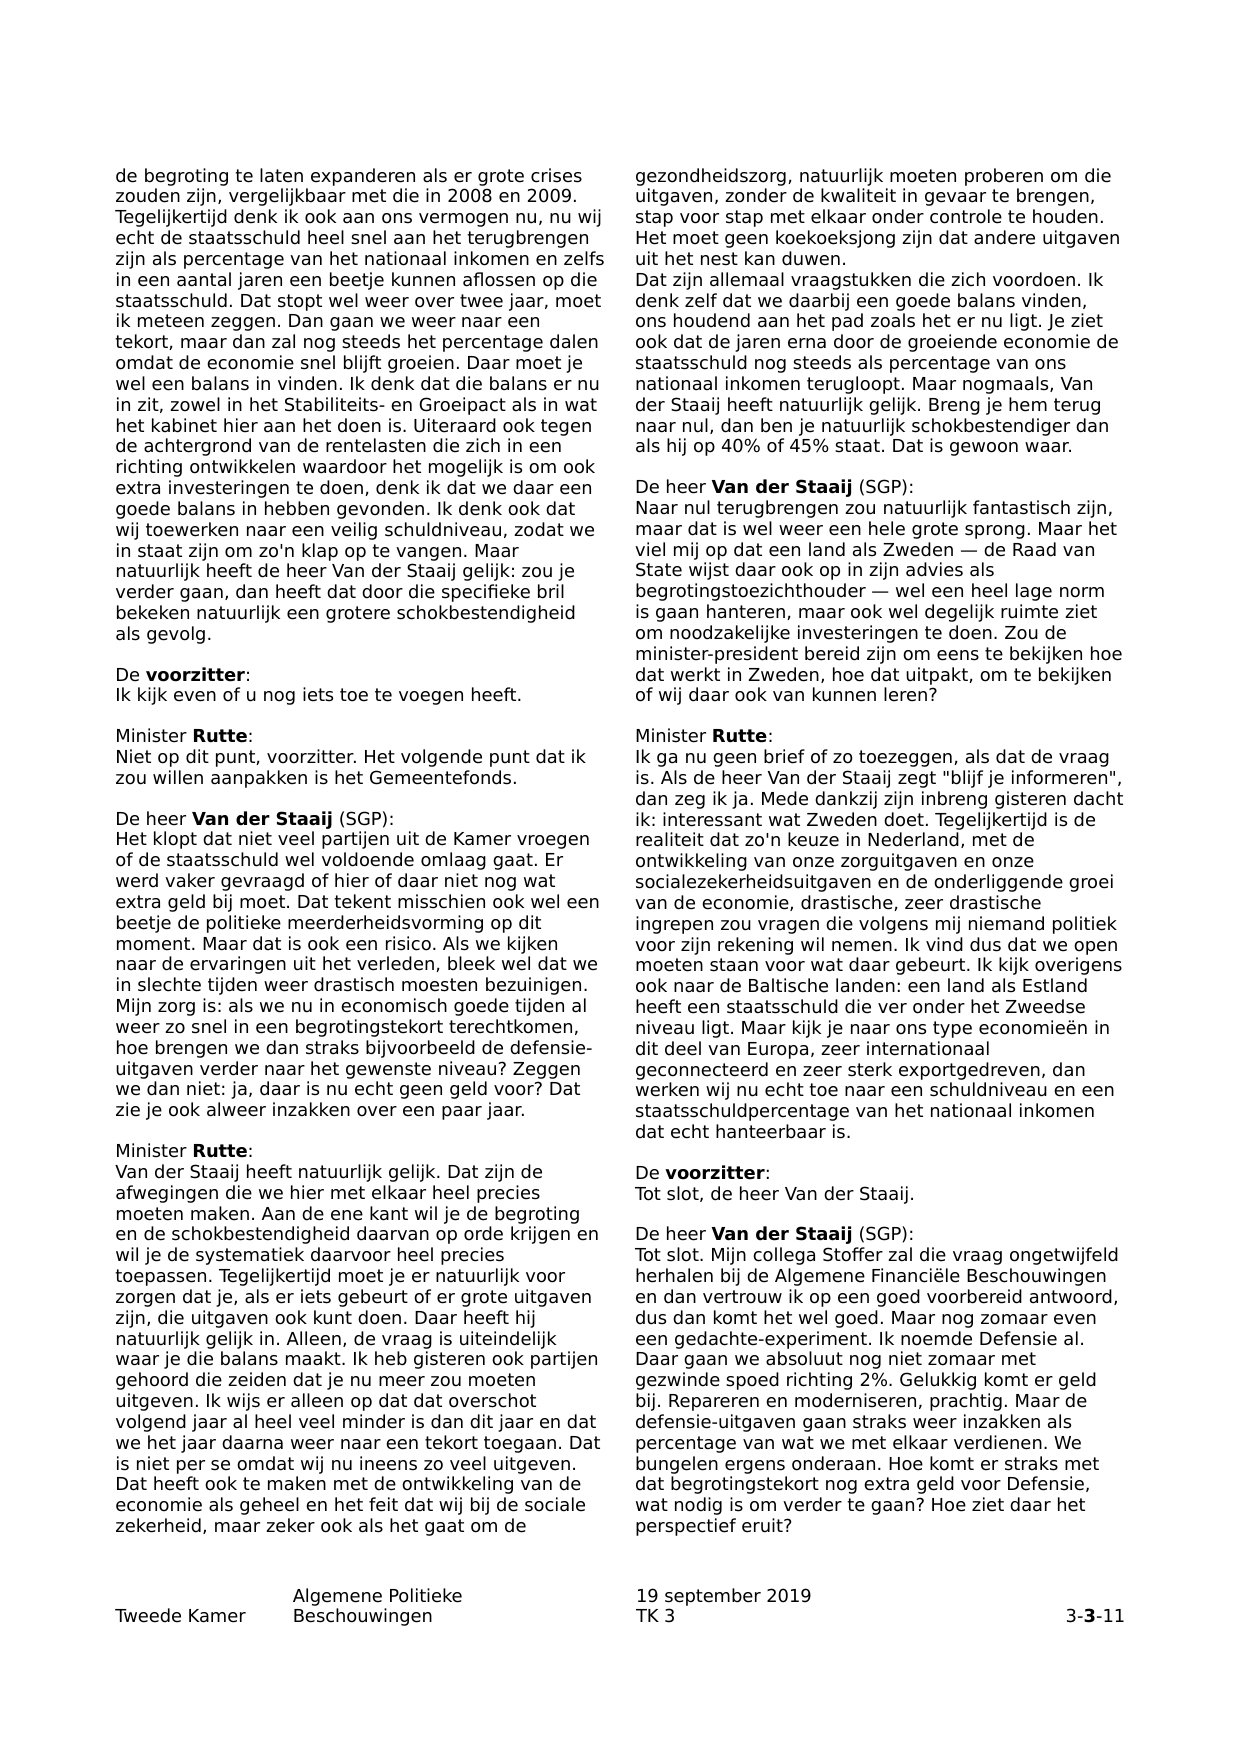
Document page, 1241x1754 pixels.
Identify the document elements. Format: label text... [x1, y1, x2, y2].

text Minister Rutte: [115, 726, 605, 747]
text Naar nul terugbrengen zou natuurlijk fantastisch zijn, maar dat is wel weer een hele grote sprong. Maar het viel mij op dat een land als Zweden — de Raad van State wijst daar ook op in zijn advies als begrotingstoezichthouder — wel een heel lage norm is gaan hanteren, maar ook wel degelijk ruimte ziet om noodzakelijke investeringen te doen. Zou de minister-president bereid zijn om eens te bekijken hoe dat werkt in Zweden, hoe dat uitpakt, om te bekijken of wij daar ook van kunnen leren? [635, 498, 1125, 706]
text Ik ga nu geen brief of zo toezeggen, als dat de vraag is. Als de heer Van der Staaij zegt "blijf je informeren", dan zeg ik ja. Mede dankzij zijn inbreng gisteren dacht ik: interessant wat Zweden doet. Tegelijkertijd is de realiteit dat zo'n keuze in Nederland, met de ontwikkeling van onze zorguitgaven en onze socialezekerheidsuitgaven en de onderliggende groei van de economie, drastische, zeer drastische ingrepen zou vragen die volgens mij niemand politiek voor zijn rekening wil nemen. Ik vind dus dat we open moeten staan voor wat daar gebeurt. Ik kijk overigens ook naar de Baltische landen: een land als Estland heeft een staatsschuld die ver onder het Zweedse niveau ligt. Maar kijk je naar ons type economieën in dit deel van Europa, zeer internationaal geconnecteerd en zeer sterk exportgedreven, dan werken wij nu echt toe naar een schuldniveau en een staatsschuldpercentage van het nationaal inkomen dat echt hanteerbaar is. [635, 747, 1125, 1143]
text Niet op dit punt, voorzitter. Het volgende punt dat ik zou willen aanpakken is het Gemeentefonds. [115, 747, 605, 788]
text Tot slot, de heer Van der Staaij. [635, 1183, 1125, 1204]
text De voorzitter: [115, 664, 605, 685]
text Dat zijn allemaal vraagstukken die zich voordoen. Ik denk zelf dat we daarbij een goede balans vinden, ons houdend aan het pad zoals het er nu ligt. Je ziet ook dat de jaren erna door de groeiende economie de staatsschuld nog steeds als percentage van ons nationaal inkomen terugloopt. Maar nogmaals, Van der Staaij heeft natuurlijk gelijk. Breng je hem terug naar nul, dan ben je natuurlijk schokbestendiger dan als hij op 40% of 45% staat. Dat is gewoon waar. [635, 269, 1125, 457]
text Het klopt dat niet veel partijen uit de Kamer vroegen of de staatsschuld wel voldoende omlaag gaat. Er werd vaker gevraagd of hier of daar niet nog wat extra geld bij moet. Dat tekent misschien ook wel een beetje de politieke meerderheidsvorming op dit moment. Maar dat is ook een risico. Als we kijken naar de ervaringen uit het verleden, bleek wel dat we in slechte tijden weer drastisch moesten bezuinigen. Mijn zorg is: als we nu in economisch goede tijden al weer zo snel in een begrotingstekort terechtkomen, hoe brengen we dan straks bijvoorbeeld de defensie-uitgaven verder naar het gewenste niveau? Zeggen we dan niet: ja, daar is nu echt geen geld voor? Dat zie je ook alweer inzakken over een paar jaar. [115, 829, 605, 1121]
text Minister Rutte: [115, 1141, 605, 1162]
text Van der Staaij heeft natuurlijk gelijk. Dat zijn de afwegingen die we hier met elkaar heel precies moeten maken. Aan de ene kant wil je de begroting en de schokbestendigheid daarvan op orde krijgen en wil je de systematiek daarvoor heel precies toepassen. Tegelijkertijd moet je er natuurlijk voor zorgen dat je, als er iets gebeurt of er grote uitgaven zijn, die uitgaven ook kunt doen. Daar heeft hij natuurlijk gelijk in. Alleen, de vraag is uiteindelijk waar je die balans maakt. Ik heb gisteren ook partijen gehoord die zeiden dat je nu meer zou moeten uitgeven. Ik wijs er alleen op dat dat overschot volgend jaar al heel veel minder is dan dit jaar en dat we het jaar daarna weer naar een tekort toegaan. Dat is niet per se omdat wij nu ineens zo veel uitgeven. Dat heeft ook te maken met de ontwikkeling van de economie als geheel en het feit dat wij bij de sociale zekerheid, maar zeker ook als het gaat om de [115, 1162, 605, 1537]
text de begroting te laten expanderen als er grote crises zouden zijn, vergelijkbaar met die in 2008 en 2009. Tegelijkertijd denk ik ook aan ons vermogen nu, nu wij echt de staatsschuld heel snel aan het terugbrengen zijn als percentage van het nationaal inkomen en zelfs in een aantal jaren een beetje kunnen aflossen op die staatsschuld. Dat stopt wel weer over twee jaar, moet ik meteen zeggen. Dan gaan we weer naar een tekort, maar dan zal nog steeds het percentage dalen omdat de economie snel blijft groeien. Daar moet je wel een balans in vinden. Ik denk dat die balans er nu in zit, zowel in het Stabiliteits- en Groeipact als in wat het kabinet hier aan het doen is. Uiteraard ook tegen de achtergrond van de rentelasten die zich in een richting ontwikkelen waardoor het mogelijk is om ook extra investeringen te doen, denk ik dat we daar een goede balans in hebben gevonden. Ik denk ook dat wij toewerken naar een veilig schuldniveau, zodat we in staat zijn om zo'n klap op te vangen. Maar natuurlijk heeft de heer Van der Staaij gelijk: zou je verder gaan, dan heeft dat door die specifieke bril bekeken natuurlijk een grotere schokbestendigheid als gevolg. [115, 165, 605, 644]
text Minister Rutte: [635, 726, 1125, 747]
text gezondheidszorg, natuurlijk moeten proberen om die uitgaven, zonder de kwaliteit in gevaar te brengen, stap voor stap met elkaar onder controle te houden. Het moet geen koekoeksjong zijn dat andere uitgaven uit het nest kan duwen. [635, 165, 1125, 269]
text Tot slot. Mijn collega Stoffer zal die vraag ongetwijfeld herhalen bij de Algemene Financiële Beschouwingen en dan vertrouw ik op een goed voorbereid antwoord, dus dan komt het wel goed. Maar nog zomaar even een gedachte-experiment. Ik noemde Defensie al. Daar gaan we absoluut nog niet zomaar met gezwinde spoed richting 2%. Gelukkig komt er geld bij. Repareren en moderniseren, prachtig. Maar de defensie-uitgaven gaan straks weer inzakken als percentage van wat we met elkaar verdienen. We bungelen ergens onderaan. Hoe komt er straks met dat begrotingstekort nog extra geld voor Defensie, wat nodig is om verder te gaan? Hoe ziet daar het perspectief eruit? [635, 1245, 1125, 1537]
text De heer Van der Staaij (SGP): [115, 808, 605, 829]
text De heer Van der Staaij (SGP): [635, 1224, 1125, 1245]
text De voorzitter: [635, 1163, 1125, 1183]
text Ik kijk even of u nog iets toe te voegen heeft. [115, 685, 605, 706]
text De heer Van der Staaij (SGP): [635, 477, 1125, 498]
